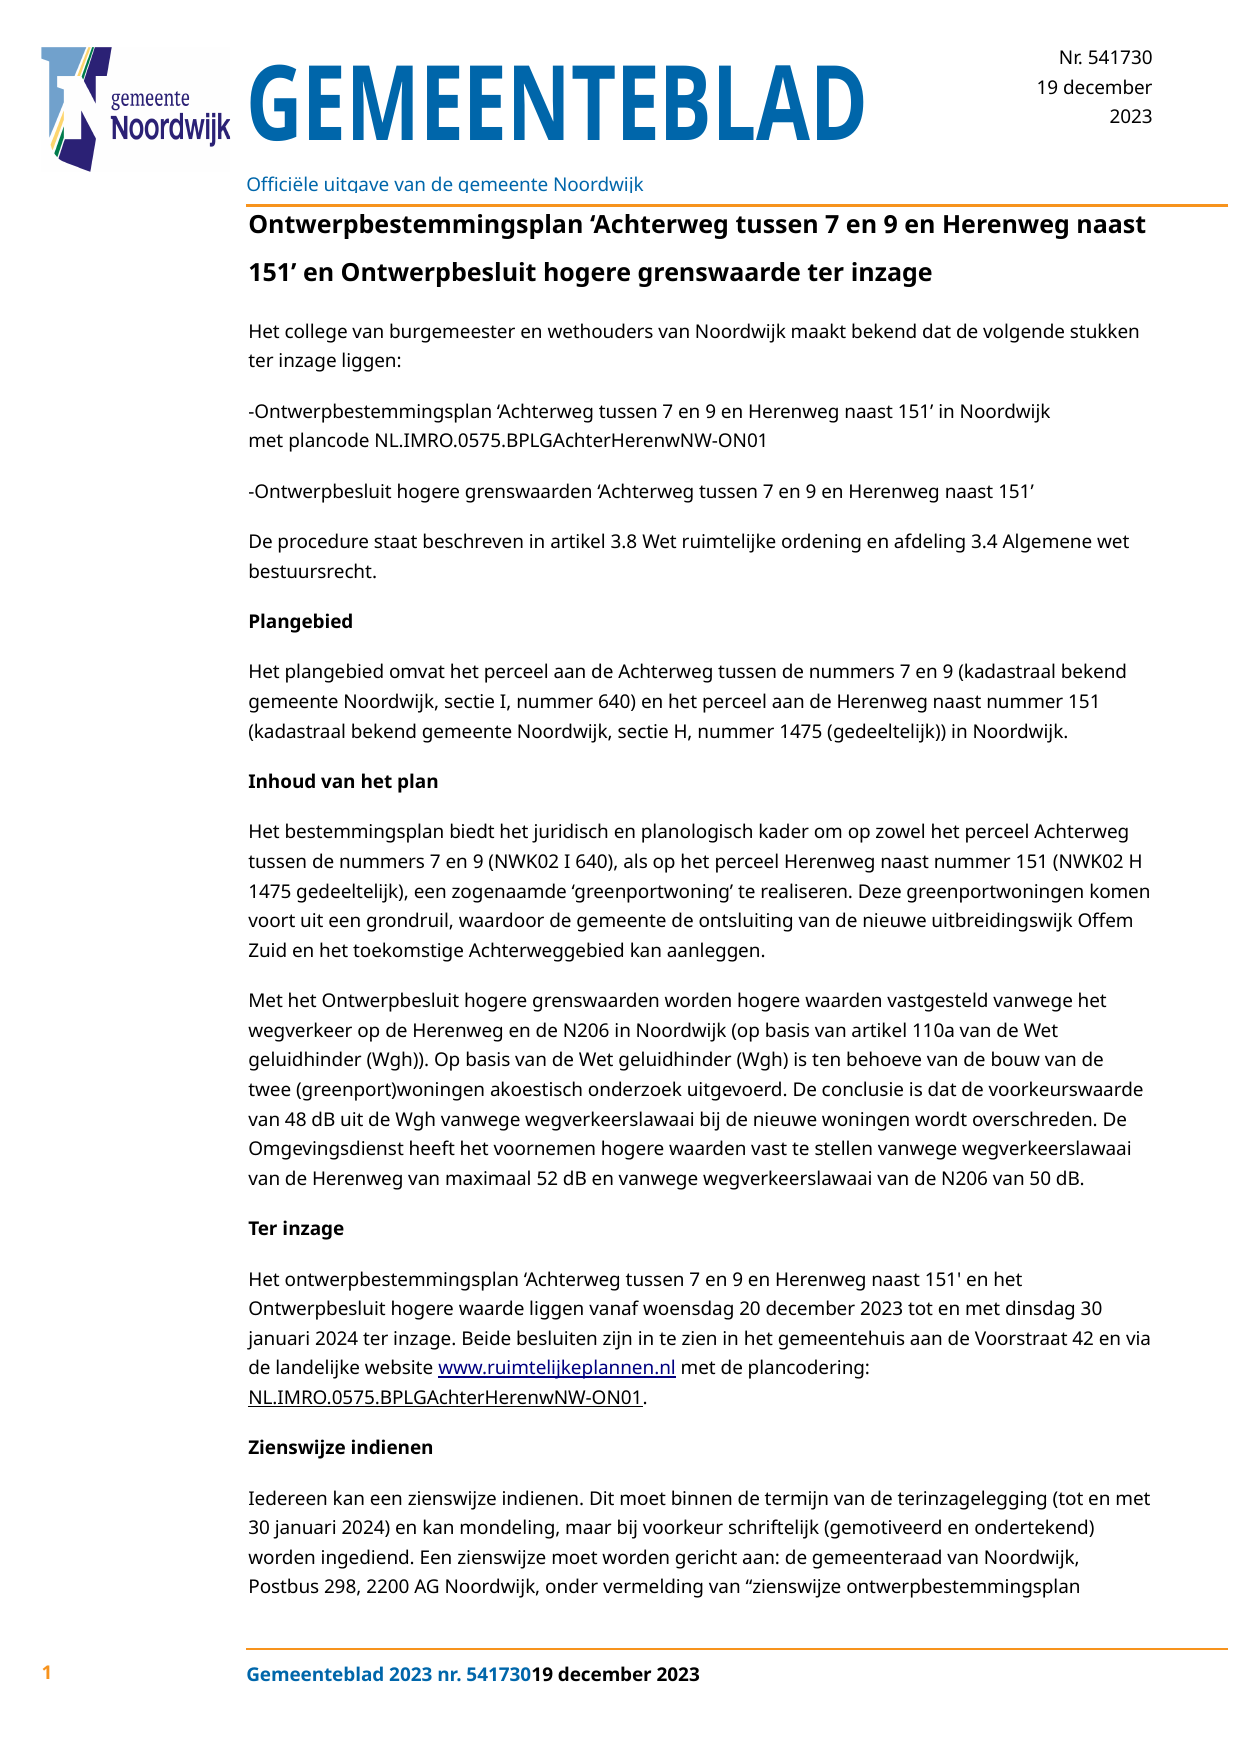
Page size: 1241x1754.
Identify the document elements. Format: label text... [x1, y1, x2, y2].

text Zienswijze indienen [248, 1434, 1152, 1460]
text Het college van burgemeester en wethouders van Noordwijk maakt bekend dat de volgende stukken ter inzage liggen: [248, 318, 1152, 373]
text Inhoud van het plan [248, 768, 1152, 794]
text -Ontwerpbestemmingsplan ‘Achterweg tussen 7 en 9 en Herenweg naast 151’ in Noordwijk met plancode NL.IMRO.0575.BPLGAchterHerenwNW-ON01 [248, 398, 1152, 453]
text Met het Ontwerpbesluit hogere grenswaarden worden hogere waarden vastgesteld vanwege het wegverkeer op de Herenweg en de N206 in Noordwijk (op basis van artikel 110a van de Wet geluidhinder (Wgh)). Op basis van de Wet geluidhinder (Wgh) is ten behoeve van de bouw van de twee (greenport)woningen akoestisch onderzoek uitgevoerd. De conclusie is dat de voorkeurswaarde van 48 dB uit de Wgh vanwege wegverkeerslawaai bij de nieuwe woningen wordt overschreden. De Omgevingsdienst heeft het voornemen hogere waarden vast te stellen vanwege wegverkeerslawaai van de Herenweg van maximaal 52 dB en vanwege wegverkeerslawaai van de N206 van 50 dB. [248, 987, 1152, 1191]
text Ontwerpbestemmingsplan ‘Achterweg tussen 7 en 9 en Herenweg naast 151’ en Ontwerpbesluit hogere grenswaarde ter inzage [248, 207, 1152, 288]
text Het ontwerpbestemmingsplan ‘Achterweg tussen 7 en 9 en Herenweg naast 151' en het Ontwerpbesluit hogere waarde liggen vanaf woensdag 20 december 2023 tot en met dinsdag 30 januari 2024 ter inzage. Beide besluiten zijn in te zien in het gemeentehuis aan de Voorstraat 42 en via de landelijke website www.ruimtelijkeplannen.nl met de plancodering: NL.IMRO.0575.BPLGAchterHerenwNW-ON01. [248, 1266, 1152, 1410]
text Ter inzage [248, 1215, 1152, 1241]
text Het bestemmingsplan biedt het juridisch en planologisch kader om op zowel het perceel Achterweg tussen de nummers 7 en 9 (NWK02 I 640), als op het perceel Herenweg naast nummer 151 (NWK02 H 1475 gedeeltelijk), een zogenaamde ‘greenportwoning’ te realiseren. Deze greenportwoningen komen voort uit een grondruil, waardoor de gemeente de ontsluiting van de nieuwe uitbreidingswijk Offem Zuid en het toekomstige Achterweggebied kan aanleggen. [248, 819, 1152, 963]
text De procedure staat beschreven in artikel 3.8 Wet ruimtelijke ordening en afdeling 3.4 Algemene wet bestuursrecht. [248, 528, 1152, 584]
picture [41, 47, 231, 172]
text Het plangebied omvat het perceel aan de Achterweg tussen de nummers 7 en 9 (kadastraal bekend gemeente Noordwijk, sectie I, nummer 640) en het perceel aan de Herenweg naast nummer 151 (kadastraal bekend gemeente Noordwijk, sectie H, nummer 1475 (gedeeltelijk)) in Noordwijk. [248, 659, 1152, 744]
text Iedereen kan een zienswijze indienen. Dit moet binnen de termijn van de terinzagelegging (tot en met 30 januari 2024) en kan mondeling, maar bij voorkeur schriftelijk (gemotiveerd en ondertekend) worden ingediend. Een zienswijze moet worden gericht aan: de gemeenteraad van Noordwijk, Postbus 298, 2200 AG Noordwijk, onder vermelding van “zienswijze ontwerpbestemmingsplan [248, 1485, 1152, 1599]
text Plangebied [248, 608, 1152, 634]
text -Ontwerpbesluit hogere grenswaarden ‘Achterweg tussen 7 en 9 en Herenweg naast 151’ [248, 478, 1152, 504]
